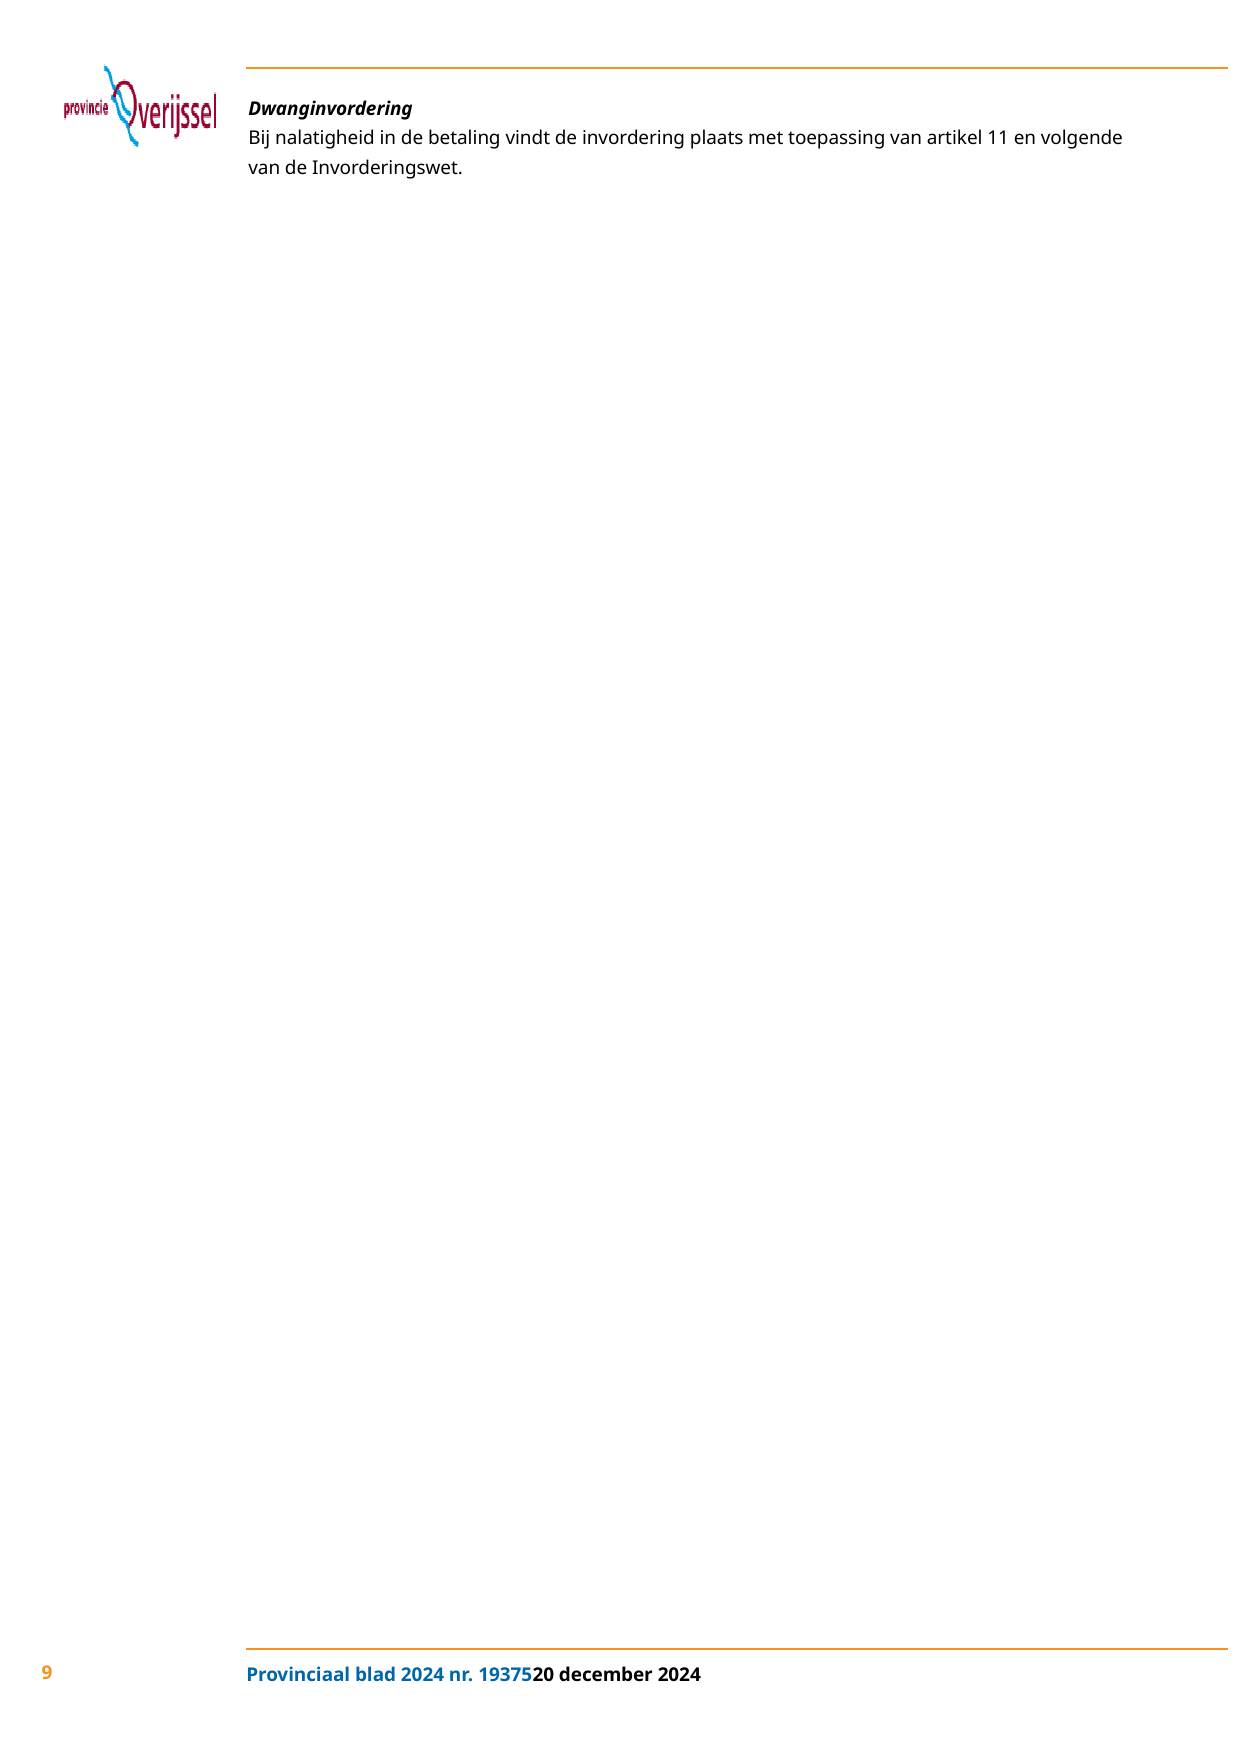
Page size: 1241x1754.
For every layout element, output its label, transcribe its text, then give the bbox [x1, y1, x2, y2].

text Bij nalatigheid in de betaling vindt de invordering plaats met toepassing van artikel 11 en volgende van de Invorderingswet. [248, 124, 1152, 180]
picture [41, 47, 231, 172]
text Dwanginvordering [248, 95, 1152, 121]
